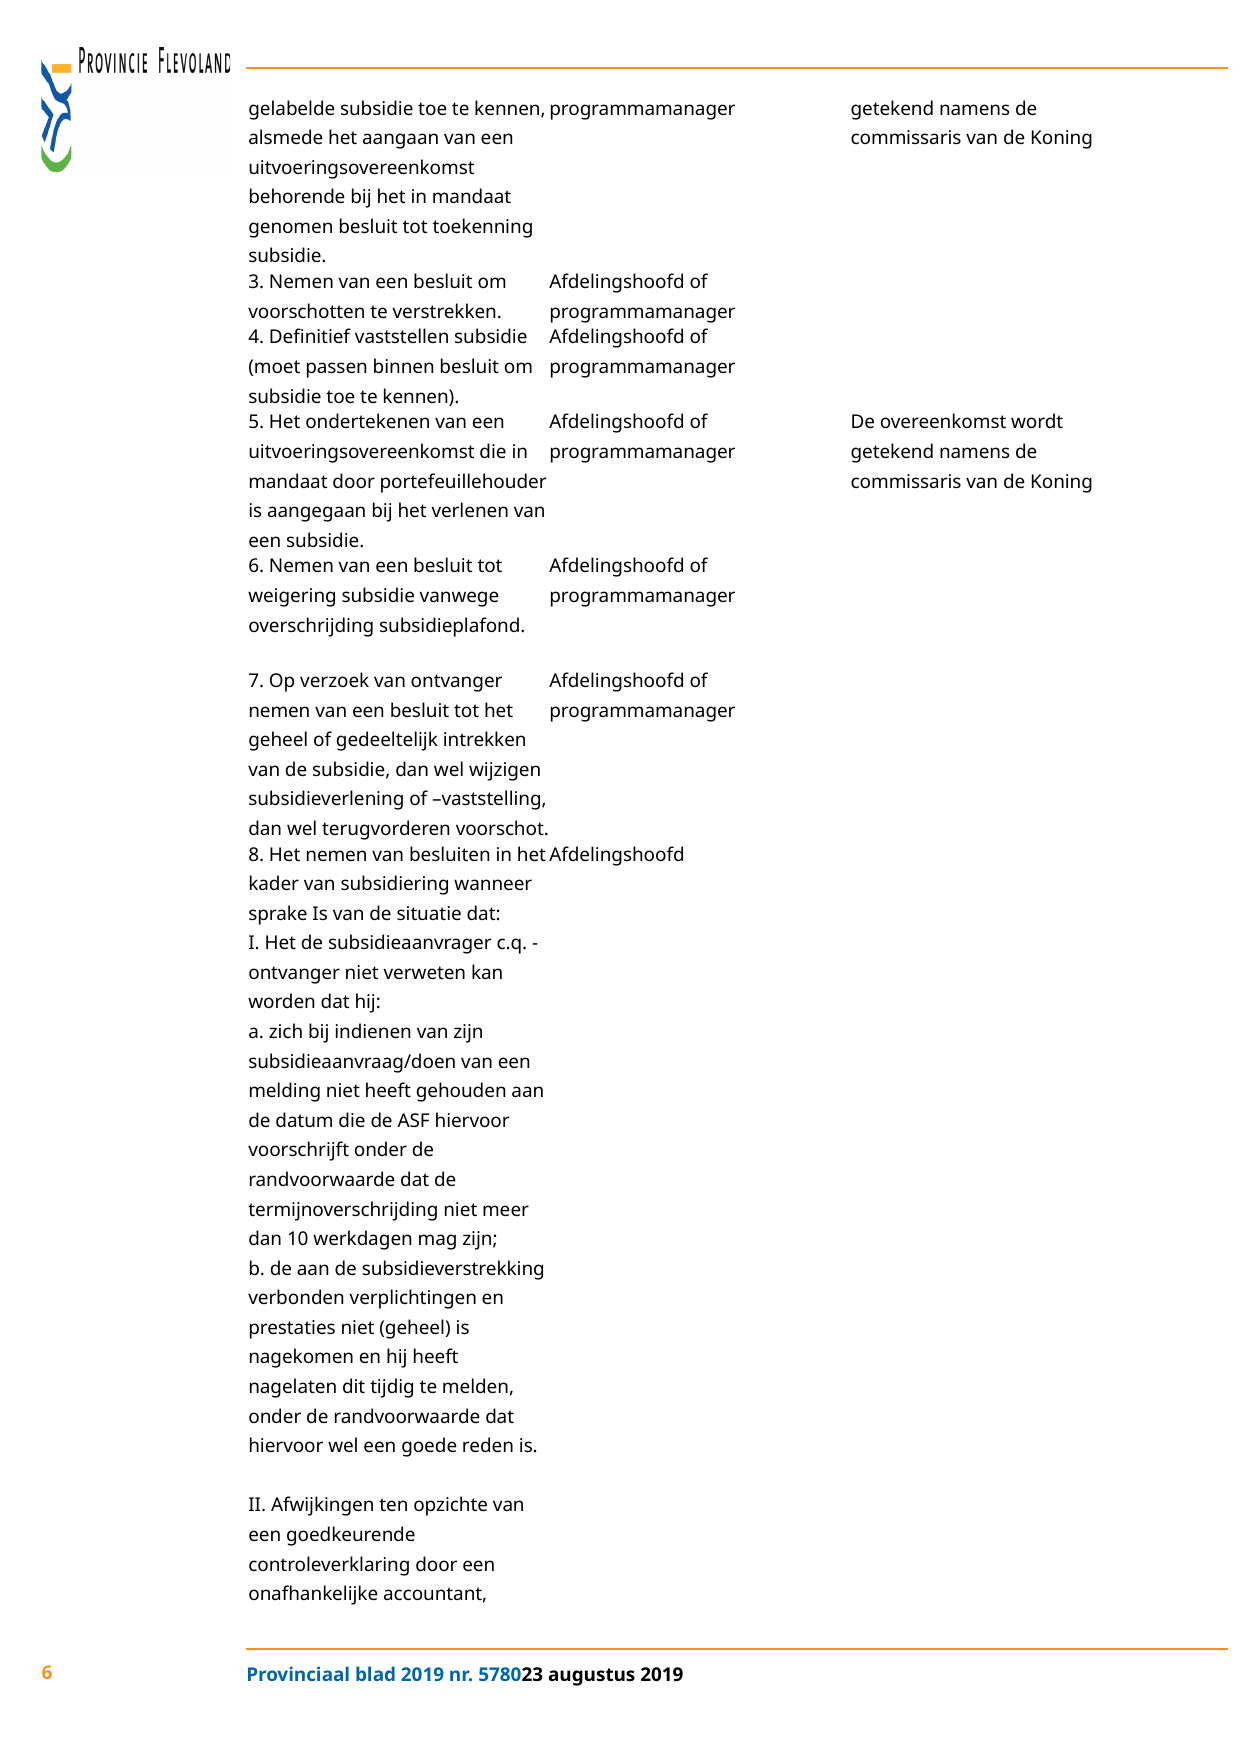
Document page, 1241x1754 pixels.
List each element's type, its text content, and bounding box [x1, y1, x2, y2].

table_cell 3. Nemen van een besluit om voorschotten te verstrekken. [248, 269, 549, 324]
table_cell [850, 324, 1152, 409]
table_cell Afdelingshoofd of programmamanager [549, 269, 850, 324]
picture [41, 47, 231, 172]
table_cell Afdelingshoofd of programmamanager [549, 553, 850, 667]
table_cell 4. Definitief vaststellen subsidie (moet passen binnen besluit om subsidie toe te kennen). [248, 324, 549, 409]
table_cell [850, 553, 1152, 667]
table_cell programmamanager [549, 95, 850, 268]
table_cell [850, 841, 1152, 1606]
table_cell [850, 269, 1152, 324]
table_cell getekend namens de commissaris van de Koning [850, 95, 1152, 268]
table_cell De overeenkomst wordt getekend namens de commissaris van de Koning [850, 409, 1152, 553]
table_cell 8. Het nemen van besluiten in het kader van subsidiering wanneer sprake Is van de situatie dat: I. Het de subsidieaanvrager c.q. -ontvanger niet verweten kan worden dat hij: a. zich bij indienen van zijn subsidieaanvraag/doen van een melding niet heeft gehouden aan de datum die de ASF hiervoor voorschrijft onder de randvoorwaarde dat de termijnoverschrijding niet meer dan 10 werkdagen mag zijn; b. de aan de subsidieverstrekking verbonden verplichtingen en prestaties niet (geheel) is nagekomen en hij heeft nagelaten dit tijdig te melden, onder de randvoorwaarde dat hiervoor wel een goede reden is. II. Afwijkingen ten opzichte van een goedkeurende controleverklaring door een onafhankelijke accountant, [248, 841, 549, 1606]
table_cell gelabelde subsidie toe te kennen, alsmede het aangaan van een uitvoeringsovereenkomst behorende bij het in mandaat genomen besluit tot toekenning subsidie. [248, 95, 549, 268]
table_cell Afdelingshoofd of programmamanager [549, 324, 850, 409]
table_cell 6. Nemen van een besluit tot weigering subsidie vanwege overschrijding subsidieplafond. [248, 553, 549, 667]
table_cell 5. Het ondertekenen van een uitvoeringsovereenkomst die in mandaat door portefeuillehouder is aangegaan bij het verlenen van een subsidie. [248, 409, 549, 553]
table_cell Afdelingshoofd [549, 841, 850, 1606]
table_cell Afdelingshoofd of programmamanager [549, 409, 850, 553]
table_cell Afdelingshoofd of programmamanager [549, 667, 850, 841]
table_cell 7. Op verzoek van ontvanger nemen van een besluit tot het geheel of gedeeltelijk intrekken van de subsidie, dan wel wijzigen subsidieverlening of –vaststelling, dan wel terugvorderen voorschot. [248, 667, 549, 841]
table_cell [850, 667, 1152, 841]
